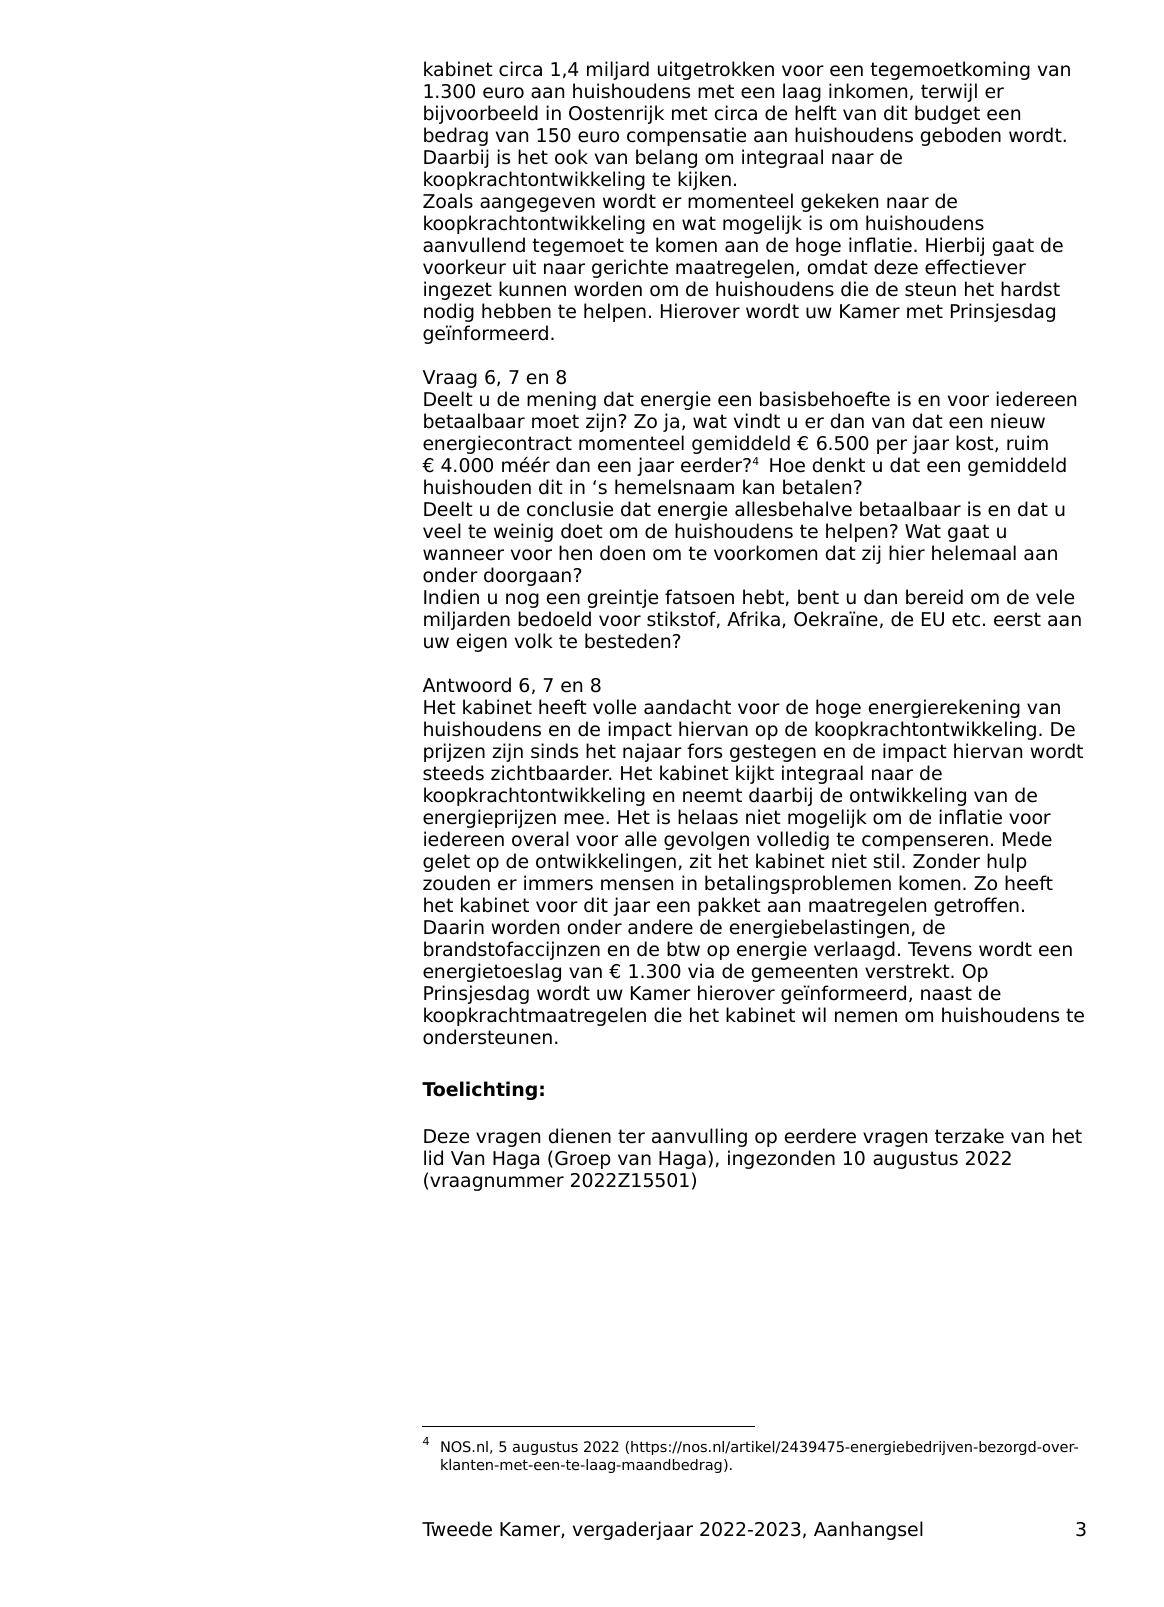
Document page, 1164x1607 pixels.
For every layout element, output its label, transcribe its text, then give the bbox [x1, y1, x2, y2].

subtitle Toelichting: [422, 1078, 1087, 1101]
text Vraag 6, 7 en 8 [422, 367, 1087, 389]
text Deze vragen dienen ter aanvulling op eerdere vragen terzake van het lid Van Haga (Groep van Haga), ingezonden 10 augustus 2022 (vraagnummer 2022Z15501) [422, 1126, 1087, 1191]
text Antwoord 6, 7 en 8 [422, 675, 1087, 697]
text kabinet circa 1,4 miljard uitgetrokken voor een tegemoetkoming van 1.300 euro aan huishoudens met een laag inkomen, terwijl er bijvoorbeeld in Oostenrijk met circa de helft van dit budget een bedrag van 150 euro compensatie aan huishoudens geboden wordt. Daarbij is het ook van belang om integraal naar de koopkrachtontwikkeling te kijken. [422, 59, 1087, 191]
text Zoals aangegeven wordt er momenteel gekeken naar de koopkrachtontwikkeling en wat mogelijk is om huishoudens aanvullend tegemoet te komen aan de hoge inflatie. Hierbij gaat de voorkeur uit naar gerichte maatregelen, omdat deze effectiever ingezet kunnen worden om de huishoudens die de steun het hardst nodig hebben te helpen. Hierover wordt uw Kamer met Prinsjesdag geïnformeerd. [422, 191, 1087, 345]
text Het kabinet heeft volle aandacht voor de hoge energierekening van huishoudens en de impact hiervan op de koopkrachtontwikkeling. De prijzen zijn sinds het najaar fors gestegen en de impact hiervan wordt steeds zichtbaarder. Het kabinet kijkt integraal naar de koopkrachtontwikkeling en neemt daarbij de ontwikkeling van de energieprijzen mee. Het is helaas niet mogelijk om de inflatie voor iedereen overal voor alle gevolgen volledig te compenseren. Mede gelet op de ontwikkelingen, zit het kabinet niet stil. Zonder hulp zouden er immers mensen in betalingsproblemen komen. Zo heeft het kabinet voor dit jaar een pakket aan maatregelen getroffen. Daarin worden onder andere de energiebelastingen, de brandstofaccijnzen en de btw op energie verlaagd. Tevens wordt een energietoeslag van € 1.300 via de gemeenten verstrekt. Op Prinsjesdag wordt uw Kamer hierover geïnformeerd, naast de koopkrachtmaatregelen die het kabinet wil nemen om huishoudens te ondersteunen. [422, 697, 1087, 1048]
text Indien u nog een greintje fatsoen hebt, bent u dan bereid om de vele miljarden bedoeld voor stikstof, Afrika, Oekraïne, de EU etc. eerst aan uw eigen volk te besteden? [422, 587, 1087, 653]
text NOS.nl, 5 augustus 2022 (https://nos.nl/artikel/2439475-energiebedrijven-bezorgd-over-klanten-met-een-te-laag-maandbedrag). [422, 1435, 1087, 1474]
text Deelt u de mening dat energie een basisbehoefte is en voor iedereen betaalbaar moet zijn? Zo ja, wat vindt u er dan van dat een nieuw energiecontract momenteel gemiddeld € 6.500 per jaar kost, ruim € 4.000 méér dan een jaar eerder? Hoe denkt u dat een gemiddeld huishouden dit in ‘s hemelsnaam kan betalen? [422, 389, 1087, 499]
text Deelt u de conclusie dat energie allesbehalve betaalbaar is en dat u veel te weinig doet om de huishoudens te helpen? Wat gaat u wanneer voor hen doen om te voorkomen dat zij hier helemaal aan onder doorgaan? [422, 499, 1087, 587]
